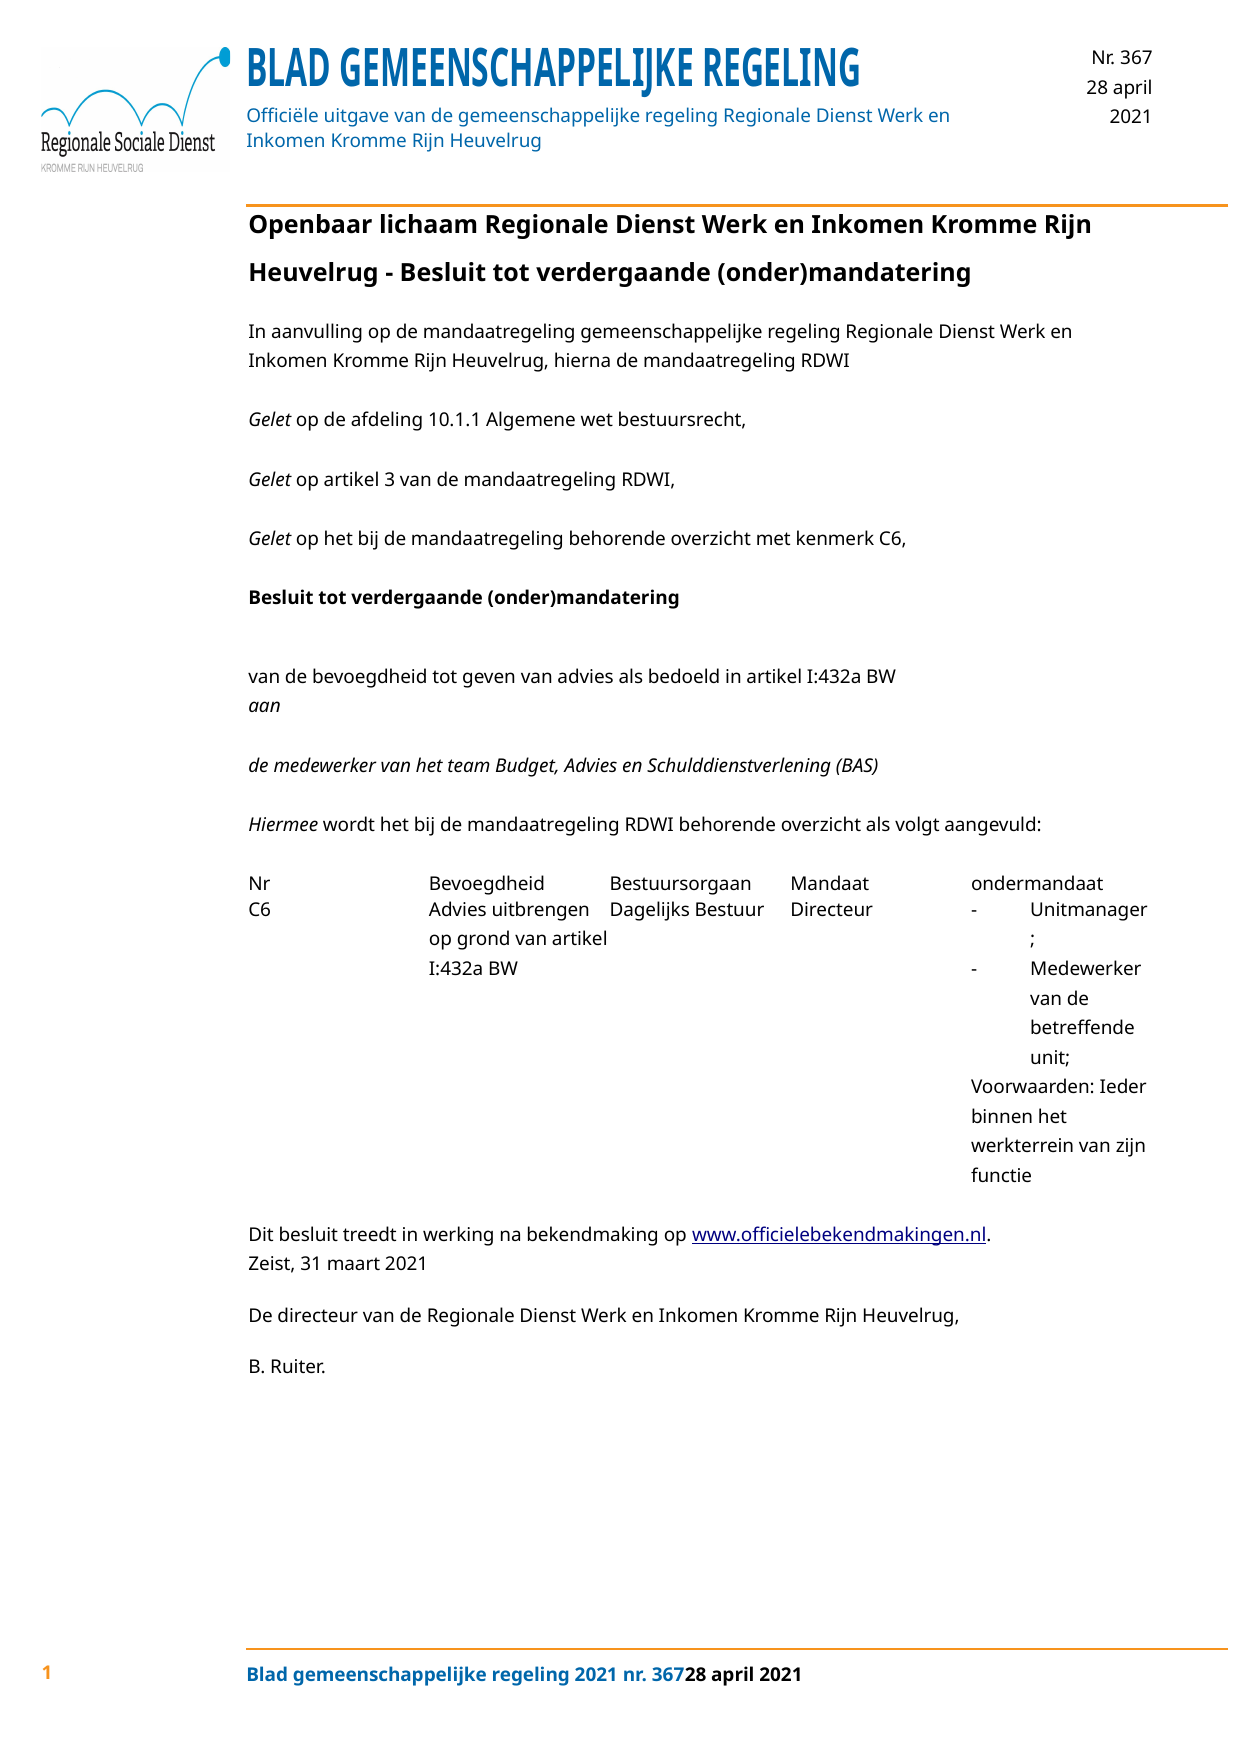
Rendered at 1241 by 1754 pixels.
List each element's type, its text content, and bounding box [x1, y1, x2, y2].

text Gelet op de afdeling 10.1.1 Algemene wet bestuursrecht, [248, 407, 1152, 432]
table_header Bestuursorgaan [609, 870, 790, 896]
text de medewerker van het team Budget, Advies en Schulddienstverlening (BAS) [248, 752, 1152, 777]
text De directeur van de Regionale Dienst Werk en Inkomen Kromme Rijn Heuvelrug, [248, 1302, 1152, 1327]
text B. Ruiter. [248, 1353, 1152, 1379]
table_header ondermandaat [971, 870, 1152, 896]
text Zeist, 31 maart 2021 [248, 1250, 1152, 1276]
text Dit besluit treedt in werking na bekendmaking op www.officielebekendmakingen.nl. [248, 1221, 1152, 1246]
text van de bevoegdheid tot geven van advies als bedoeld in artikel I:432a BW [248, 663, 1152, 689]
table_cell Directeur [790, 896, 971, 1188]
table_header Nr [248, 870, 429, 896]
table_cell Advies uitbrengen op grond van artikel I:432a BW [429, 896, 609, 1188]
text Besluit tot verdergaande (onder)mandatering [248, 584, 1152, 610]
table_header Bevoegdheid [429, 870, 609, 896]
table_cell Dagelijks Bestuur [609, 896, 790, 1188]
picture [41, 47, 231, 172]
text Gelet op het bij de mandaatregeling behorende overzicht met kenmerk C6, [248, 525, 1152, 551]
table_cell Unitmanager; Medewerker van de betreffende unit; Voorwaarden: Ieder binnen het werkterrein van zijn functie [971, 896, 1152, 1188]
text Gelet op artikel 3 van de mandaatregeling RDWI, [248, 466, 1152, 492]
table_header Mandaat [790, 870, 971, 896]
text Hiermee wordt het bij de mandaatregeling RDWI behorende overzicht als volgt aangevuld: [248, 811, 1152, 837]
text aan [248, 693, 1152, 718]
table_cell C6 [248, 896, 429, 1188]
text In aanvulling op de mandaatregeling gemeenschappelijke regeling Regionale Dienst Werk en Inkomen Kromme Rijn Heuvelrug, hierna de mandaatregeling RDWI [248, 318, 1152, 373]
text Openbaar lichaam Regionale Dienst Werk en Inkomen Kromme Rijn Heuvelrug - Besluit tot verdergaande (onder)mandatering [248, 207, 1152, 288]
